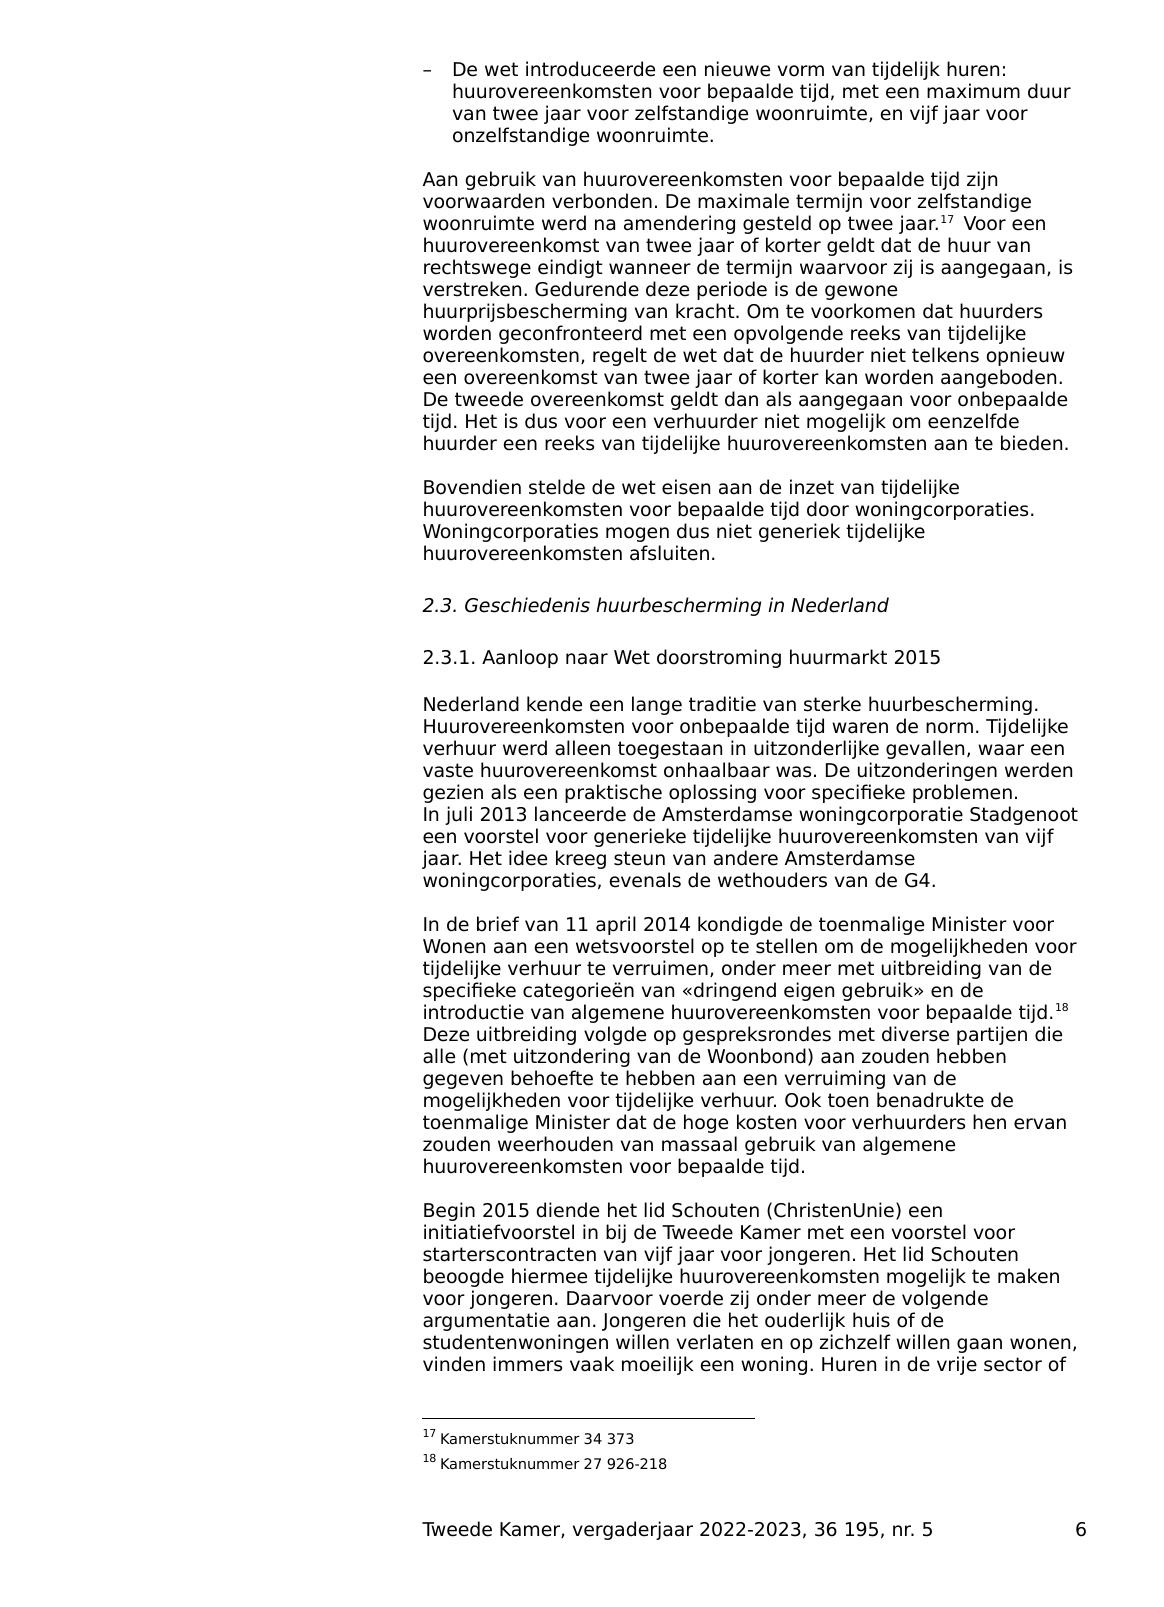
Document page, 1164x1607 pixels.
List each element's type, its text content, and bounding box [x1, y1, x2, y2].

subtitle 2.3.1. Aanloop naar Wet doorstroming huurmarkt 2015 [422, 647, 1087, 669]
text – De wet introduceerde een nieuwe vorm van tijdelijk huren: huurovereenkomsten voor bepaalde tijd, met een maximum duur van twee jaar voor zelfstandige woonruimte, en vijf jaar voor onzelfstandige woonruimte. [422, 59, 1087, 147]
text Aan gebruik van huurovereenkomsten voor bepaalde tijd zijn voorwaarden verbonden. De maximale termijn voor zelfstandige woonruimte werd na amendering gesteld op twee jaar. Voor een huurovereenkomst van twee jaar of korter geldt dat de huur van rechtswege eindigt wanneer de termijn waarvoor zij is aangegaan, is verstreken. Gedurende deze periode is de gewone huurprijsbescherming van kracht. Om te voorkomen dat huurders worden geconfronteerd met een opvolgende reeks van tijdelijke overeenkomsten, regelt de wet dat de huurder niet telkens opnieuw een overeenkomst van twee jaar of korter kan worden aangeboden. De tweede overeenkomst geldt dan als aangegaan voor onbepaalde tijd. Het is dus voor een verhuurder niet mogelijk om eenzelfde huurder een reeks van tijdelijke huurovereenkomsten aan te bieden. [422, 169, 1087, 455]
text In de brief van 11 april 2014 kondigde de toenmalige Minister voor Wonen aan een wetsvoorstel op te stellen om de mogelijkheden voor tijdelijke verhuur te verruimen, onder meer met uitbreiding van de specifieke categorieën van «dringend eigen gebruik» en de introductie van algemene huurovereenkomsten voor bepaalde tijd. Deze uitbreiding volgde op gespreksrondes met diverse partijen die alle (met uitzondering van de Woonbond) aan zouden hebben gegeven behoefte te hebben aan een verruiming van de mogelijkheden voor tijdelijke verhuur. Ook toen benadrukte de toenmalige Minister dat de hoge kosten voor verhuurders hen ervan zouden weerhouden van massaal gebruik van algemene huurovereenkomsten voor bepaalde tijd. [422, 914, 1087, 1178]
text Bovendien stelde de wet eisen aan de inzet van tijdelijke huurovereenkomsten voor bepaalde tijd door woningcorporaties. Woningcorporaties mogen dus niet generiek tijdelijke huurovereenkomsten afsluiten. [422, 477, 1087, 565]
text Kamerstuknummer 34 373 [422, 1427, 1087, 1449]
text Begin 2015 diende het lid Schouten (ChristenUnie) een initiatiefvoorstel in bij de Tweede Kamer met een voorstel voor starterscontracten van vijf jaar voor jongeren. Het lid Schouten beoogde hiermee tijdelijke huurovereenkomsten mogelijk te maken voor jongeren. Daarvoor voerde zij onder meer de volgende argumentatie aan. Jongeren die het ouderlijk huis of de studentenwoningen willen verlaten en op zichzelf willen gaan wonen, vinden immers vaak moeilijk een woning. Huren in de vrije sector of [422, 1200, 1087, 1376]
subtitle 2.3. Geschiedenis huurbescherming in Nederland [422, 595, 1087, 617]
text In juli 2013 lanceerde de Amsterdamse woningcorporatie Stadgenoot een voorstel voor generieke tijdelijke huurovereenkomsten van vijf jaar. Het idee kreeg steun van andere Amsterdamse woningcorporaties, evenals de wethouders van de G4. [422, 804, 1087, 892]
text Nederland kende een lange traditie van sterke huurbescherming. Huurovereenkomsten voor onbepaalde tijd waren de norm. Tijdelijke verhuur werd alleen toegestaan in uitzonderlijke gevallen, waar een vaste huurovereenkomst onhaalbaar was. De uitzonderingen werden gezien als een praktische oplossing voor specifieke problemen. [422, 694, 1087, 804]
text Kamerstuknummer 27 926-218 [422, 1452, 1087, 1474]
